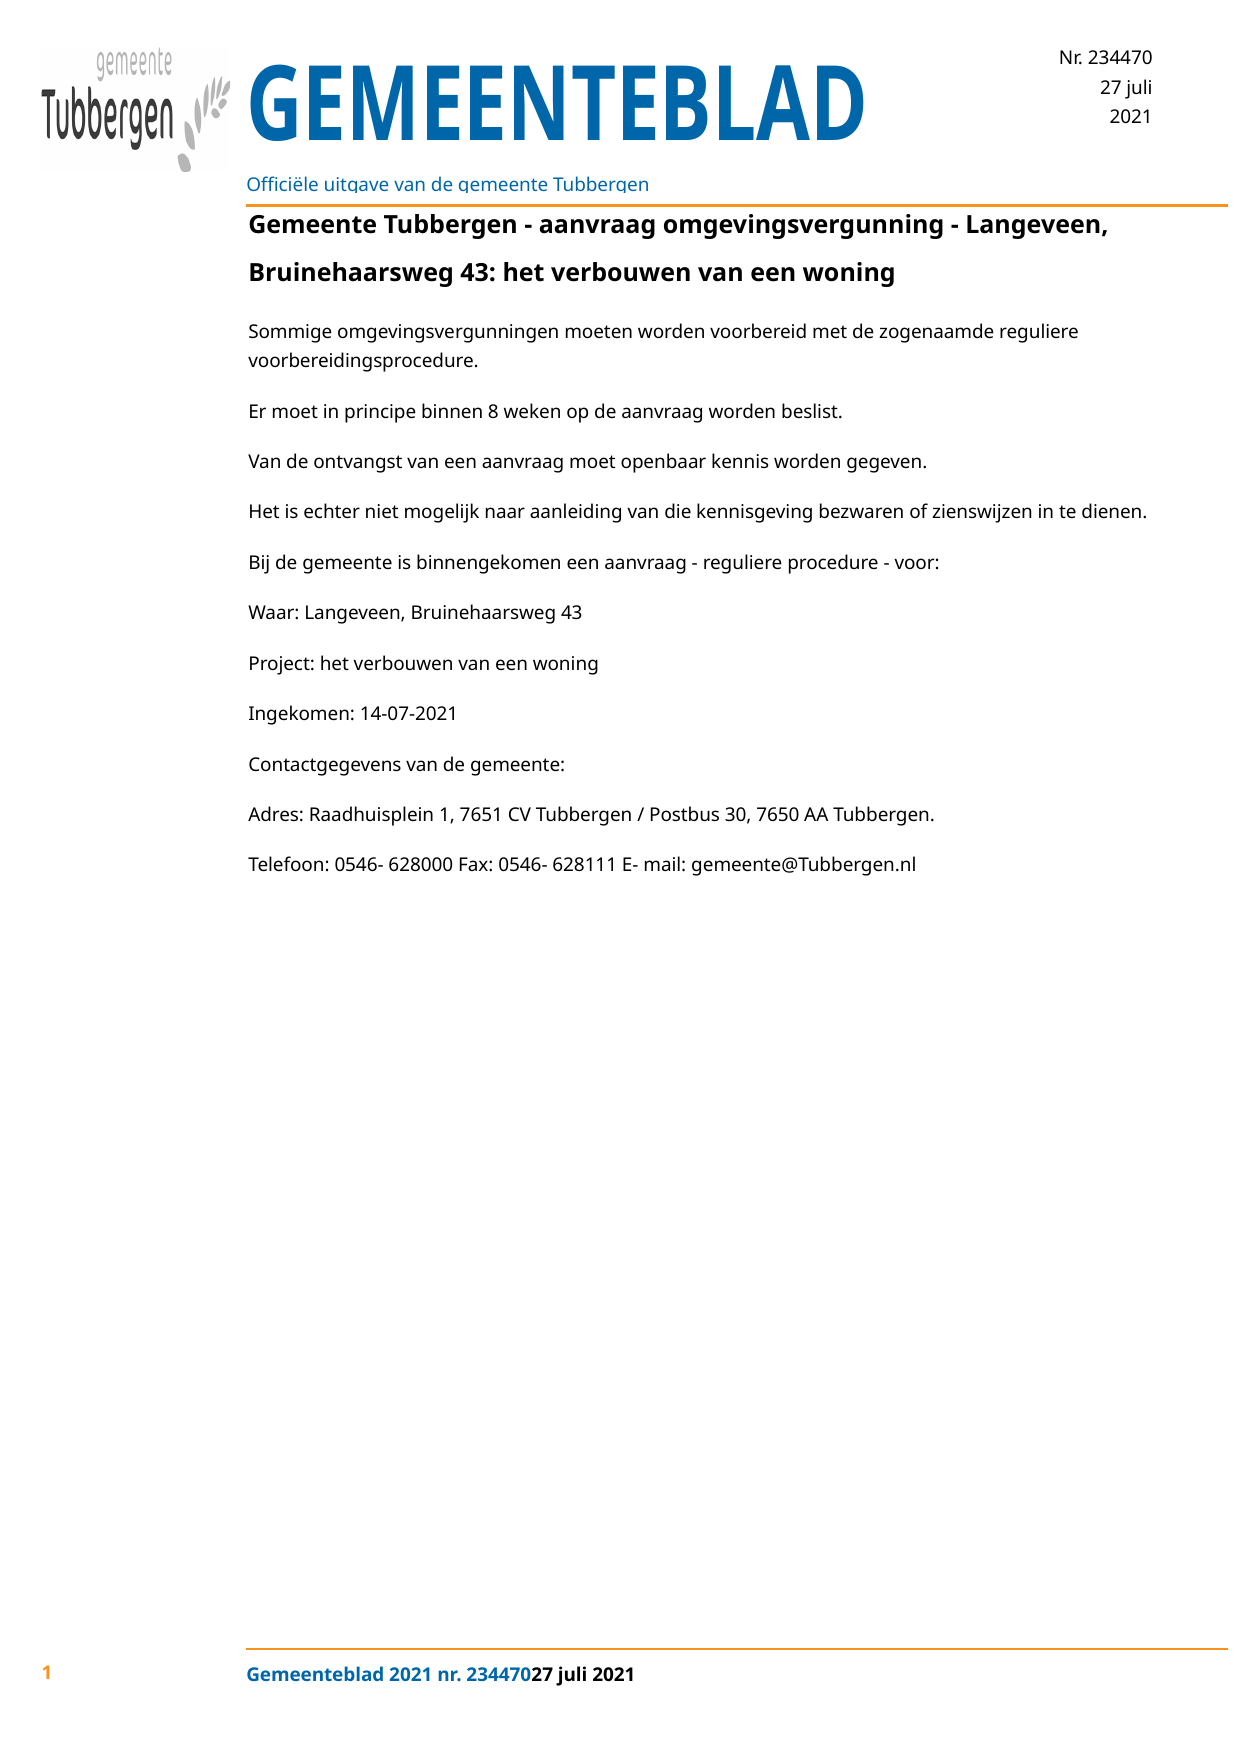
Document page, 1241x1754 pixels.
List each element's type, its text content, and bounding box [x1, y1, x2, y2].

text Sommige omgevingsvergunningen moeten worden voorbereid met de zogenaamde reguliere voorbereidingsprocedure. [248, 318, 1152, 373]
text Het is echter niet mogelijk naar aanleiding van die kennisgeving bezwaren of zienswijzen in te dienen. [248, 499, 1152, 524]
text Waar: Langeveen, Bruinehaarsweg 43 [248, 599, 1152, 625]
text Bij de gemeente is binnengekomen een aanvraag - reguliere procedure - voor: [248, 549, 1152, 575]
text Van de ontvangst van een aanvraag moet openbaar kennis worden gegeven. [248, 448, 1152, 474]
text Project: het verbouwen van een woning [248, 650, 1152, 676]
text Adres: Raadhuisplein 1, 7651 CV Tubbergen / Postbus 30, 7650 AA Tubbergen. [248, 801, 1152, 827]
picture [41, 47, 231, 172]
text Er moet in principe binnen 8 weken op de aanvraag worden beslist. [248, 398, 1152, 424]
text Contactgegevens van de gemeente: [248, 751, 1152, 777]
text Ingekomen: 14-07-2021 [248, 700, 1152, 726]
text Telefoon: 0546- 628000 Fax: 0546- 628111 E- mail: gemeente@Tubbergen.nl [248, 852, 1152, 877]
text Gemeente Tubbergen - aanvraag omgevingsvergunning - Langeveen, Bruinehaarsweg 43: het verbouwen van een woning [248, 207, 1152, 288]
